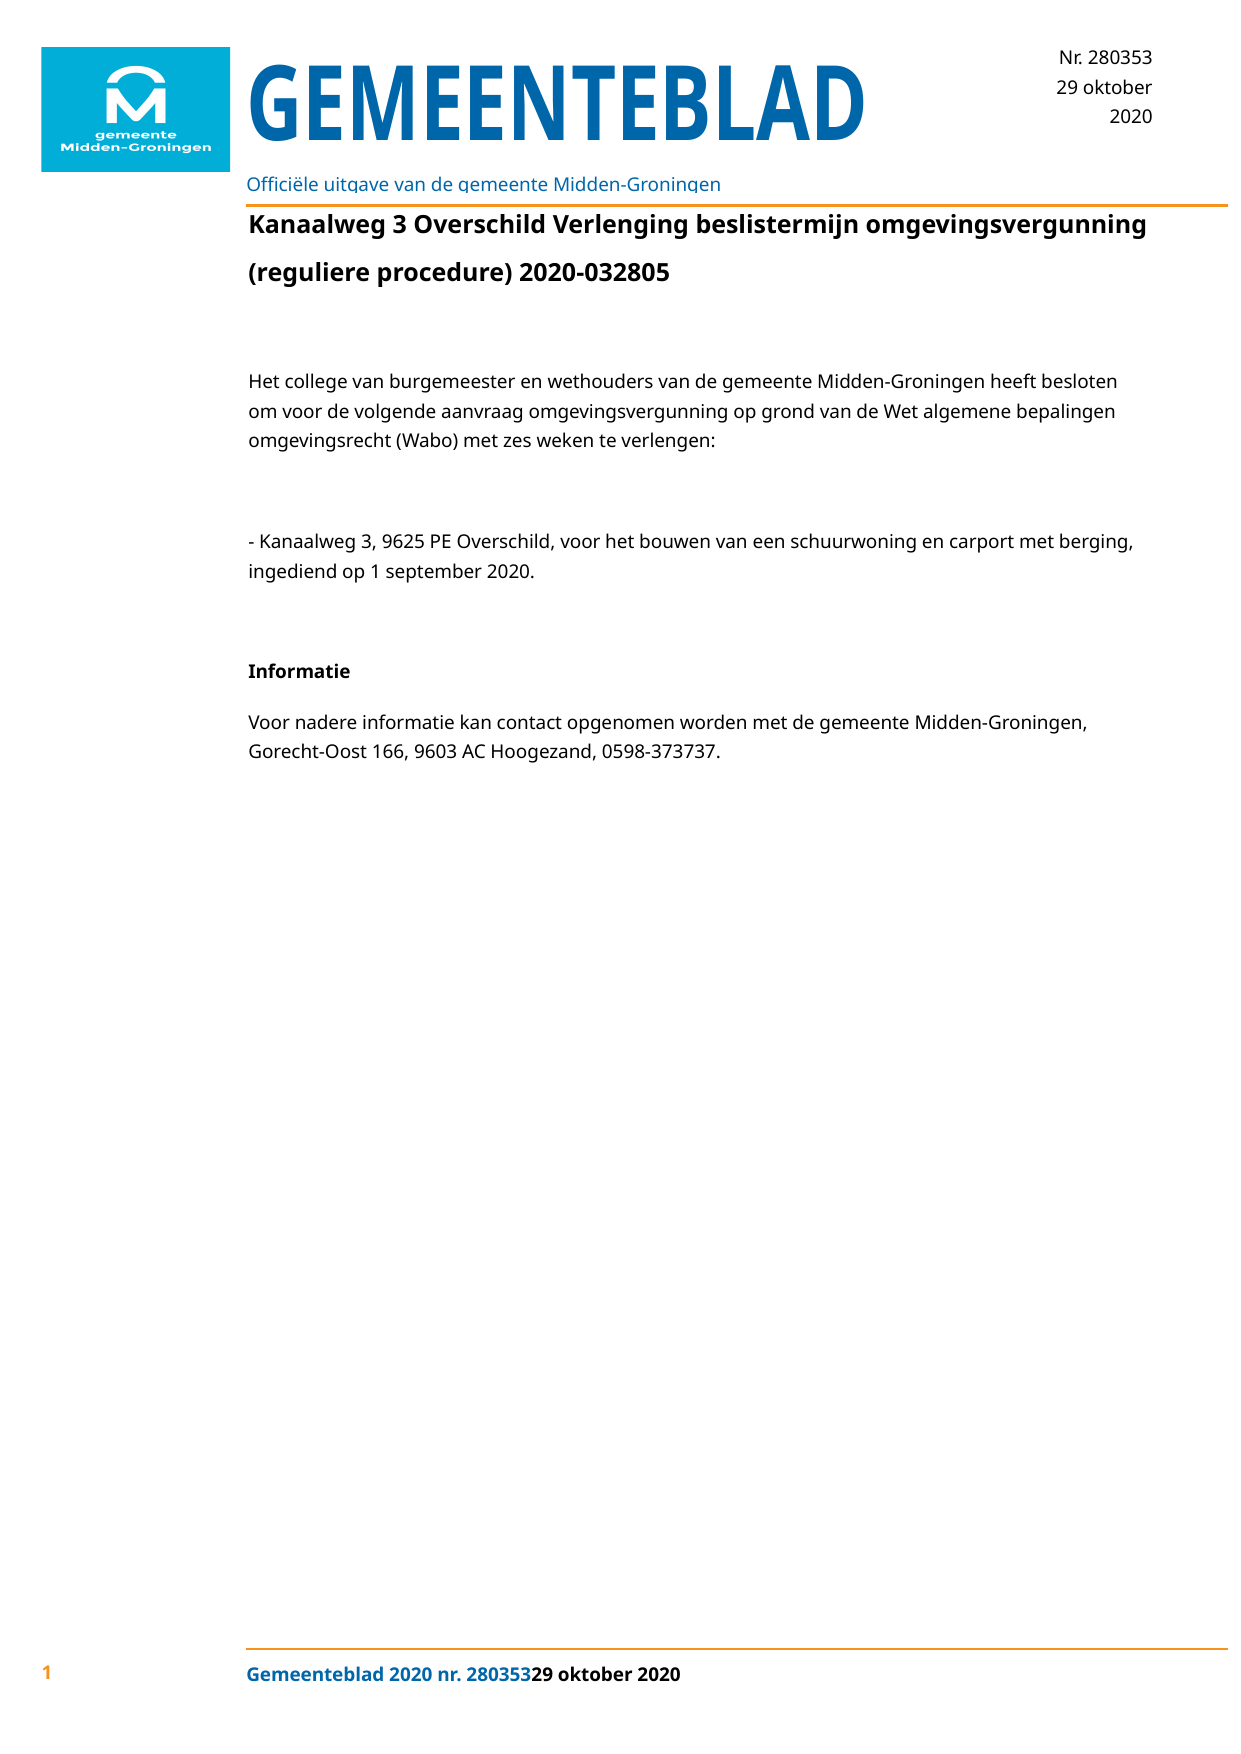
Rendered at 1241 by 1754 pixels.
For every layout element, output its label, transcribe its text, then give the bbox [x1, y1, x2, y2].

text Voor nadere informatie kan contact opgenomen worden met de gemeente Midden-Groningen, Gorecht-Oost 166, 9603 AC Hoogezand, 0598-373737. [248, 709, 1152, 764]
picture [108, 66, 164, 82]
text Kanaalweg 3 Overschild Verlenging beslistermijn omgevingsvergunning (reguliere procedure) 2020-032805 [248, 207, 1152, 288]
text Informatie [248, 659, 1152, 684]
picture [107, 89, 165, 122]
picture [184, 146, 190, 153]
text - Kanaalweg 3, 9625 PE Overschild, voor het bouwen van een schuurwoning en carport met berging, ingediend op 1 september 2020. [248, 528, 1152, 584]
text Het college van burgemeester en wethouders van de gemeente Midden-Groningen heeft besloten om voor de volgende aanvraag omgevingsvergunning op grond van de Wet algemene bepalingen omgevingsrecht (Wabo) met zes weken te verlengen: [248, 368, 1152, 453]
